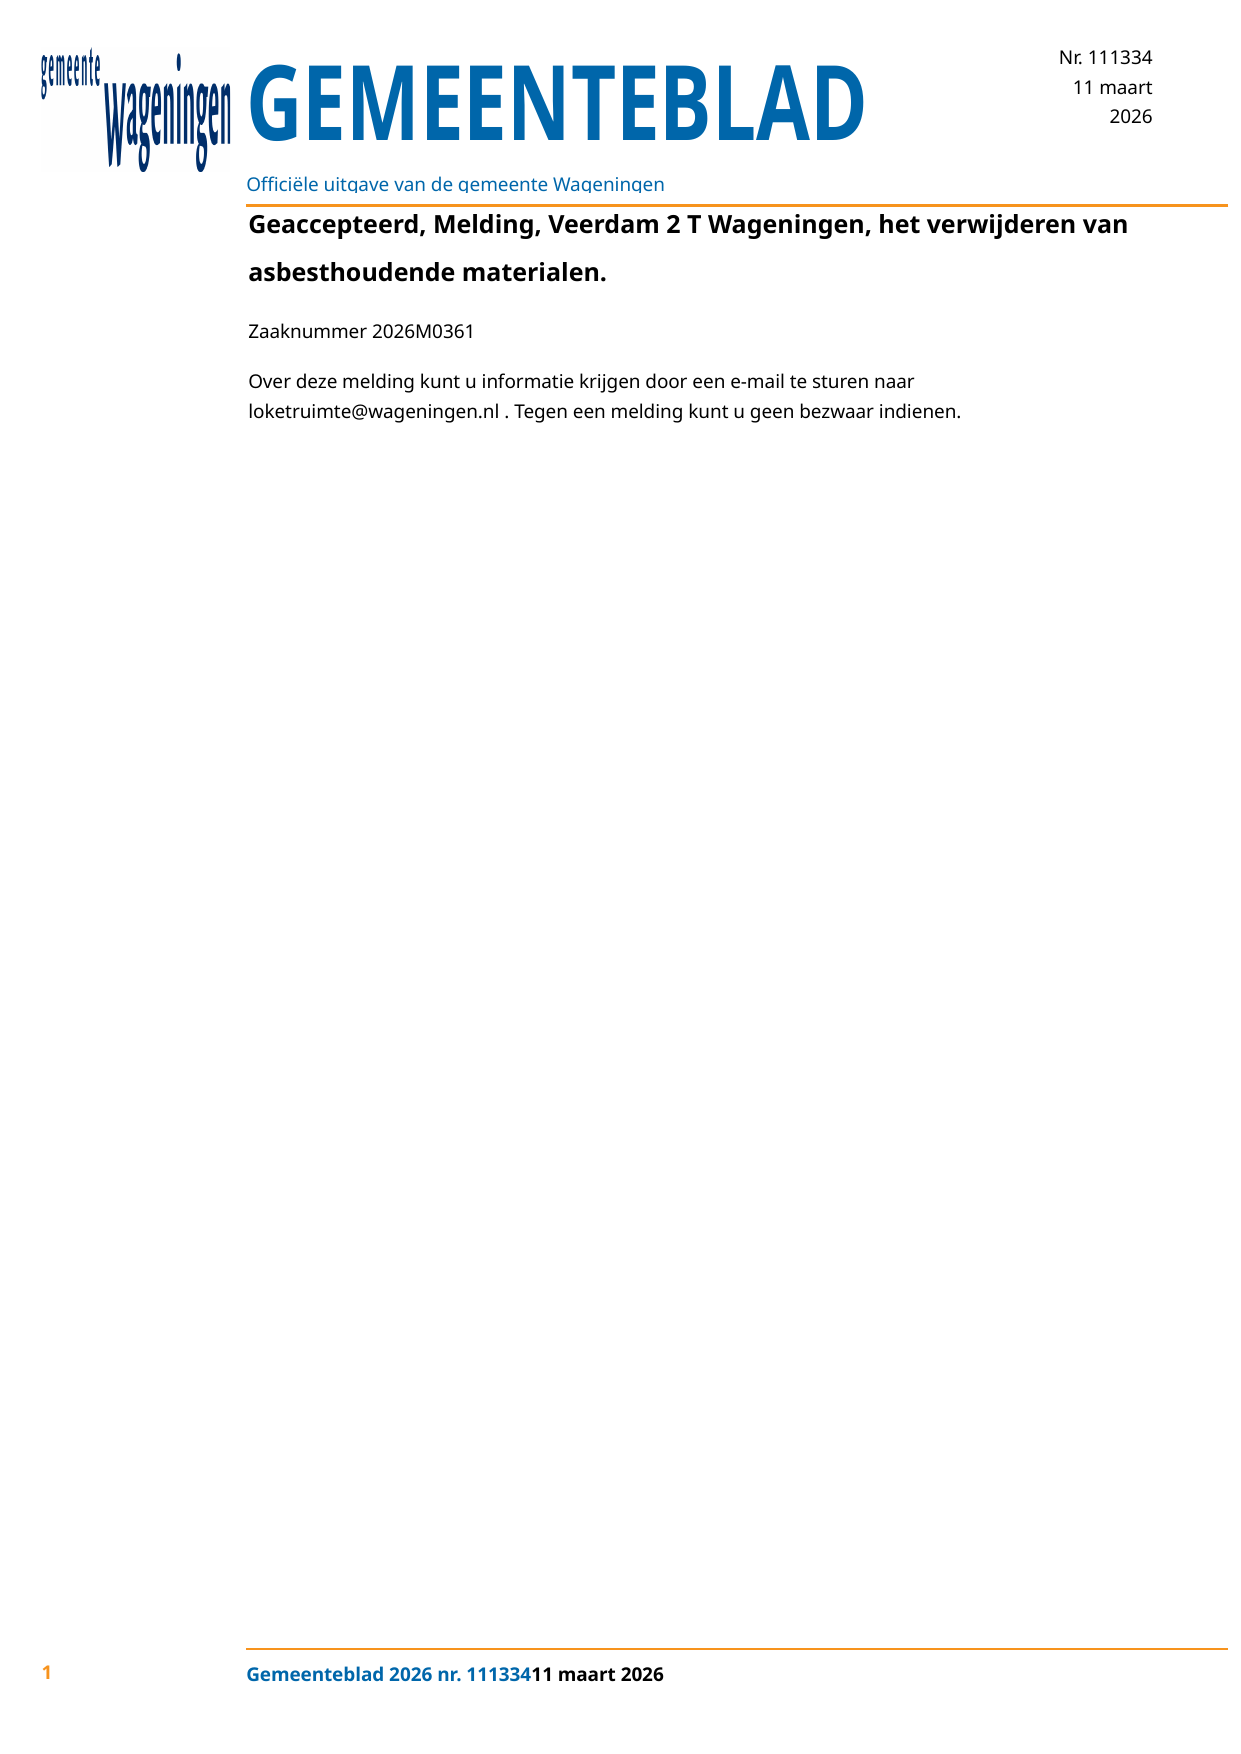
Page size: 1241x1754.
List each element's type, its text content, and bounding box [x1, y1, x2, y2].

text Zaaknummer 2026M0361 [248, 318, 1152, 344]
picture [41, 47, 231, 172]
text Over deze melding kunt u informatie krijgen door een e-mail te sturen naar loketruimte@wageningen.nl . Tegen een melding kunt u geen bezwaar indienen. [248, 368, 1152, 424]
text Geaccepteerd, Melding, Veerdam 2 T Wageningen, het verwijderen van asbesthoudende materialen. [248, 207, 1152, 288]
